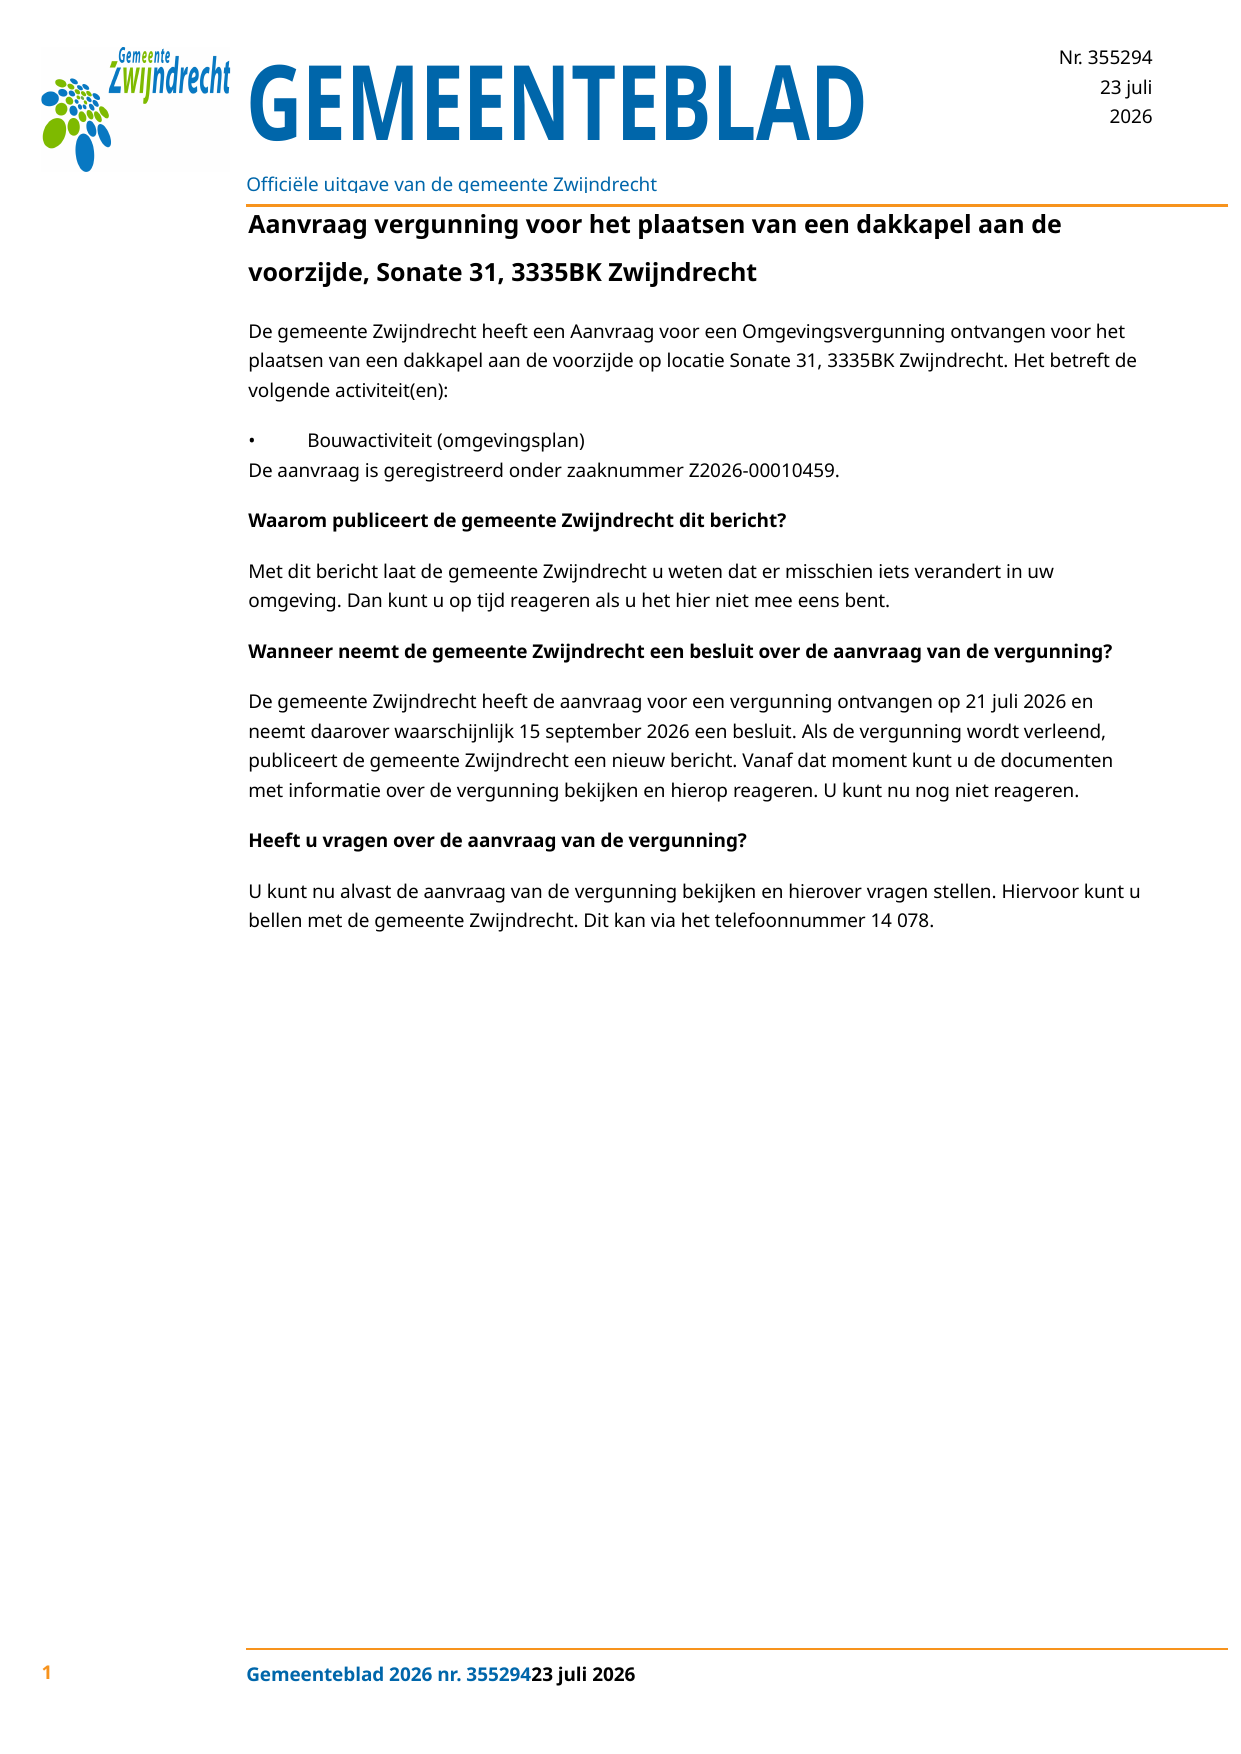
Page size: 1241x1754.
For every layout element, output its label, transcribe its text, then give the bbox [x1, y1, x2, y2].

text Waarom publiceert de gemeente Zwijndrecht dit bericht? [248, 507, 1152, 533]
text U kunt nu alvast de aanvraag van de vergunning bekijken en hierover vragen stellen. Hiervoor kunt u bellen met de gemeente Zwijndrecht. Dit kan via het telefoonnummer 14 078. [248, 878, 1152, 933]
text Wanneer neemt de gemeente Zwijndrecht een besluit over de aanvraag van de vergunning? [248, 638, 1152, 664]
text Heeft u vragen over de aanvraag van de vergunning? [248, 827, 1152, 853]
text De aanvraag is geregistreerd onder zaaknummer Z2026-00010459. [248, 457, 1152, 483]
text Aanvraag vergunning voor het plaatsen van een dakkapel aan de voorzijde, Sonate 31, 3335BK Zwijndrecht [248, 207, 1152, 288]
picture [41, 47, 231, 172]
text De gemeente Zwijndrecht heeft een Aanvraag voor een Omgevingsvergunning ontvangen voor het plaatsen van een dakkapel aan de voorzijde op locatie Sonate 31, 3335BK Zwijndrecht. Het betreft de volgende activiteit(en): [248, 318, 1152, 403]
list Bouwactiviteit (omgevingsplan) [248, 427, 1152, 453]
text De gemeente Zwijndrecht heeft de aanvraag voor een vergunning ontvangen op 21 juli 2026 en neemt daarover waarschijnlijk 15 september 2026 een besluit. Als de vergunning wordt verleend, publiceert de gemeente Zwijndrecht een nieuw bericht. Vanaf dat moment kunt u de documenten met informatie over de vergunning bekijken en hierop reageren. U kunt nu nog niet reageren. [248, 688, 1152, 803]
text Met dit bericht laat de gemeente Zwijndrecht u weten dat er misschien iets verandert in uw omgeving. Dan kunt u op tijd reageren als u het hier niet mee eens bent. [248, 558, 1152, 613]
